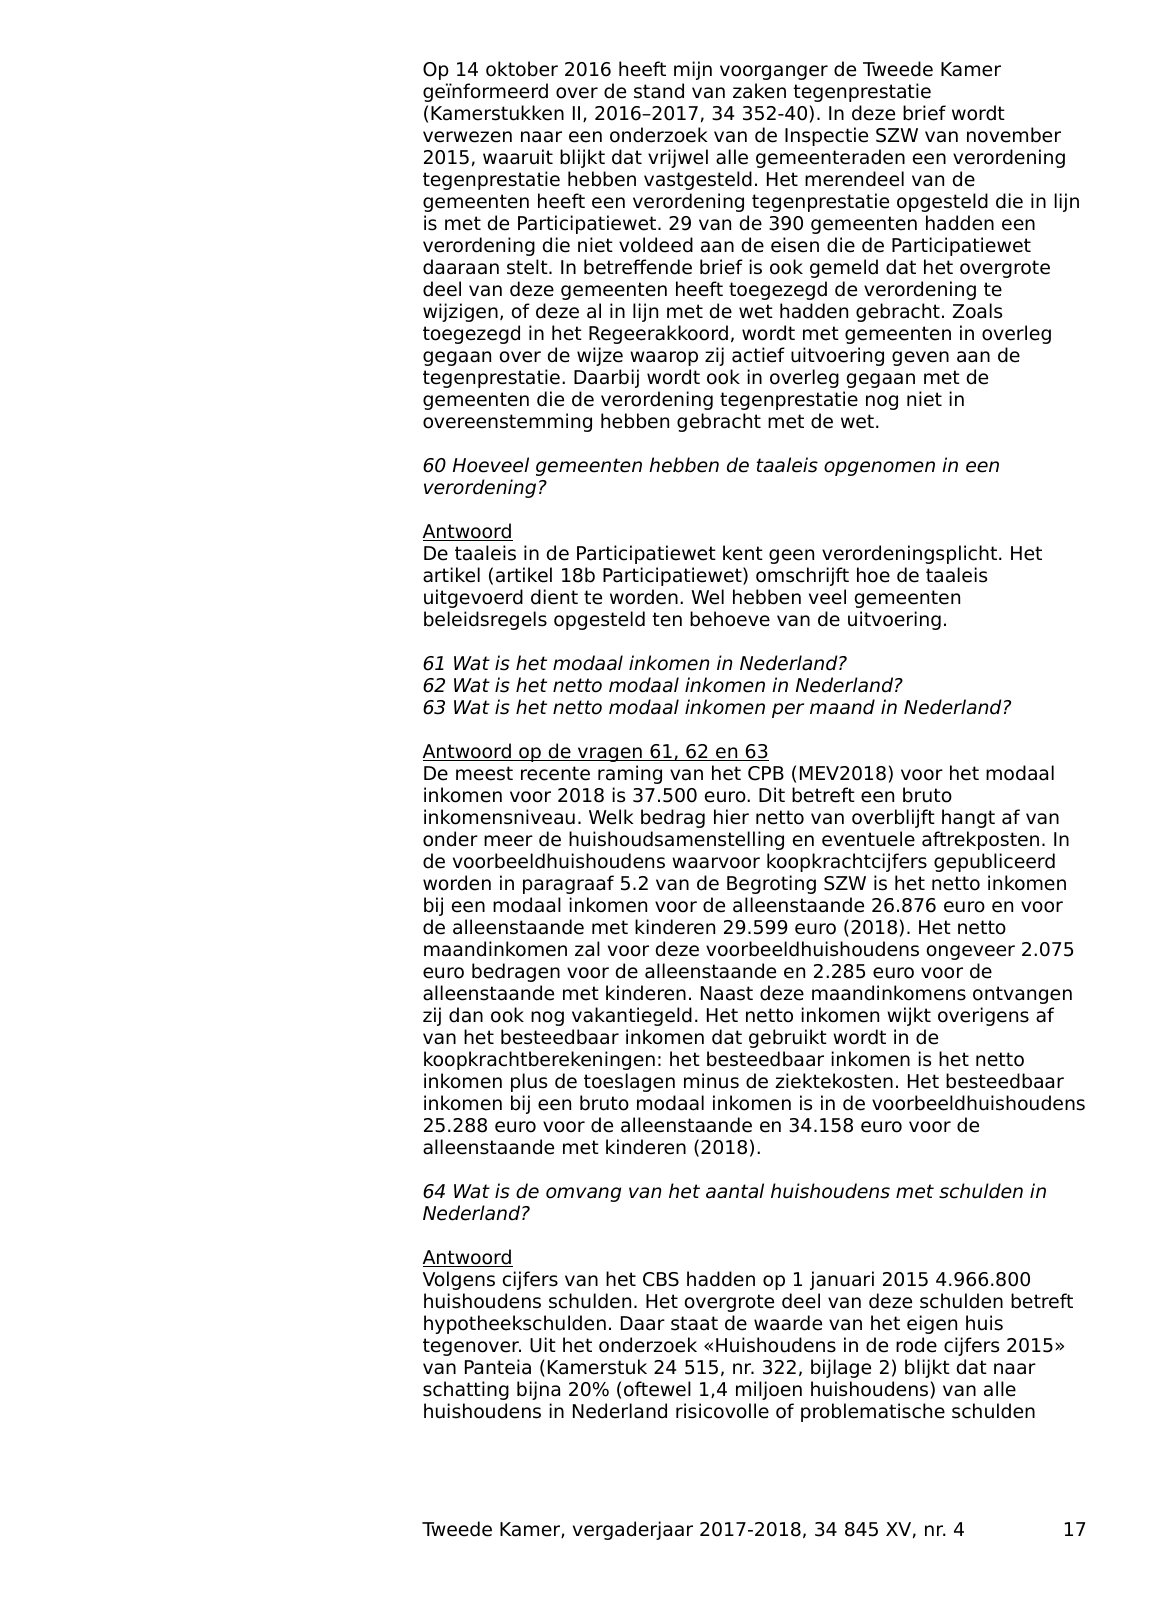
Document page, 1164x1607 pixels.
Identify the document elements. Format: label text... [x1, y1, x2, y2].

text Op 14 oktober 2016 heeft mijn voorganger de Tweede Kamer geïnformeerd over de stand van zaken tegenprestatie (Kamerstukken II, 2016–2017, 34 352-40). In deze brief wordt verwezen naar een onderzoek van de Inspectie SZW van november 2015, waaruit blijkt dat vrijwel alle gemeenteraden een verordening tegenprestatie hebben vastgesteld. Het merendeel van de gemeenten heeft een verordening tegenprestatie opgesteld die in lijn is met de Participatiewet. 29 van de 390 gemeenten hadden een verordening die niet voldeed aan de eisen die de Participatiewet daaraan stelt. In betreffende brief is ook gemeld dat het overgrote deel van deze gemeenten heeft toegezegd de verordening te wijzigen, of deze al in lijn met de wet hadden gebracht. Zoals toegezegd in het Regeerakkoord, wordt met gemeenten in overleg gegaan over de wijze waarop zij actief uitvoering geven aan de tegenprestatie. Daarbij wordt ook in overleg gegaan met de gemeenten die de verordening tegenprestatie nog niet in overeenstemming hebben gebracht met de wet. [422, 59, 1087, 433]
text 60 Hoeveel gemeenten hebben de taaleis opgenomen in een verordening? [422, 455, 1087, 499]
text Antwoord op de vragen 61, 62 en 63 [422, 741, 1087, 763]
text De taaleis in de Participatiewet kent geen verordeningsplicht. Het artikel (artikel 18b Participatiewet) omschrijft hoe de taaleis uitgevoerd dient te worden. Wel hebben veel gemeenten beleidsregels opgesteld ten behoeve van de uitvoering. [422, 543, 1087, 631]
text 64 Wat is de omvang van het aantal huishoudens met schulden in Nederland? [422, 1181, 1087, 1225]
text 61 Wat is het modaal inkomen in Nederland? [422, 653, 1087, 675]
text 63 Wat is het netto modaal inkomen per maand in Nederland? [422, 697, 1087, 719]
text 62 Wat is het netto modaal inkomen in Nederland? [422, 675, 1087, 697]
text De meest recente raming van het CPB (MEV2018) voor het modaal inkomen voor 2018 is 37.500 euro. Dit betreft een bruto inkomensniveau. Welk bedrag hier netto van overblijft hangt af van onder meer de huishoudsamenstelling en eventuele aftrekposten. In de voorbeeldhuishoudens waarvoor koopkrachtcijfers gepubliceerd worden in paragraaf 5.2 van de Begroting SZW is het netto inkomen bij een modaal inkomen voor de alleenstaande 26.876 euro en voor de alleenstaande met kinderen 29.599 euro (2018). Het netto maandinkomen zal voor deze voorbeeldhuishoudens ongeveer 2.075 euro bedragen voor de alleenstaande en 2.285 euro voor de alleenstaande met kinderen. Naast deze maandinkomens ontvangen zij dan ook nog vakantiegeld. Het netto inkomen wijkt overigens af van het besteedbaar inkomen dat gebruikt wordt in de koopkrachtberekeningen: het besteedbaar inkomen is het netto inkomen plus de toeslagen minus de ziektekosten. Het besteedbaar inkomen bij een bruto modaal inkomen is in de voorbeeldhuishoudens 25.288 euro voor de alleenstaande en 34.158 euro voor de alleenstaande met kinderen (2018). [422, 763, 1087, 1159]
text Antwoord [422, 1247, 1087, 1269]
text Antwoord [422, 521, 1087, 543]
text Volgens cijfers van het CBS hadden op 1 januari 2015 4.966.800 huishoudens schulden. Het overgrote deel van deze schulden betreft hypotheekschulden. Daar staat de waarde van het eigen huis tegenover. Uit het onderzoek «Huishoudens in de rode cijfers 2015» van Panteia (Kamerstuk 24 515, nr. 322, bijlage 2) blijkt dat naar schatting bijna 20% (oftewel 1,4 miljoen huishoudens) van alle huishoudens in Nederland risicovolle of problematische schulden [422, 1269, 1087, 1423]
